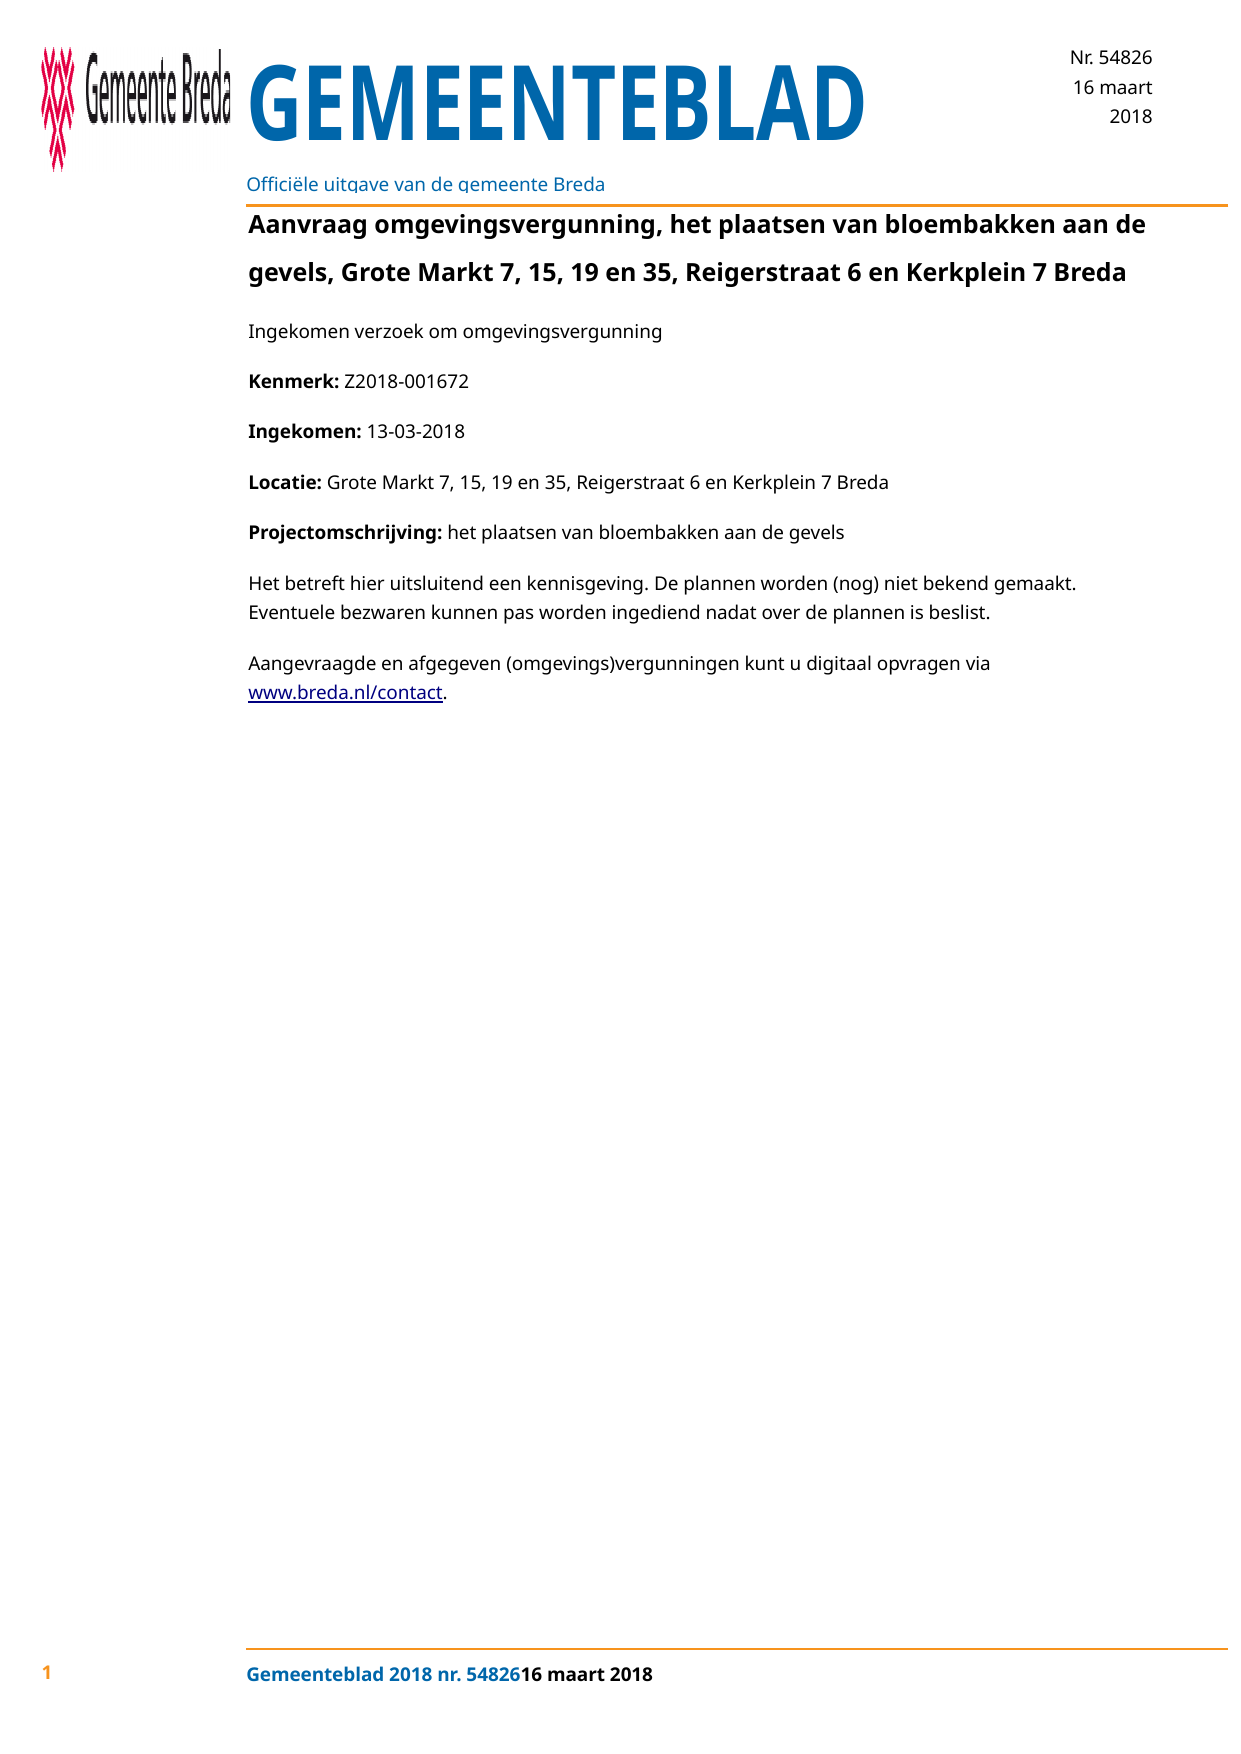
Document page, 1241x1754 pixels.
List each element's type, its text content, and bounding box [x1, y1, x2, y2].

text Ingekomen: 13-03-2018 [248, 419, 1152, 444]
text Aanvraag omgevingsvergunning, het plaatsen van bloembakken aan de gevels, Grote Markt 7, 15, 19 en 35, Reigerstraat 6 en Kerkplein 7 Breda [248, 207, 1152, 288]
text Projectomschrijving: het plaatsen van bloembakken aan de gevels [248, 519, 1152, 545]
text Ingekomen verzoek om omgevingsvergunning [248, 318, 1152, 344]
text Kenmerk: Z2018-001672 [248, 368, 1152, 394]
text Locatie: Grote Markt 7, 15, 19 en 35, Reigerstraat 6 en Kerkplein 7 Breda [248, 469, 1152, 495]
text Aangevraagde en afgegeven (omgevings)vergunningen kunt u digitaal opvragen via www.breda.nl/contact. [248, 650, 1152, 705]
picture [41, 47, 231, 172]
text Het betreft hier uitsluitend een kennisgeving. De plannen worden (nog) niet bekend gemaakt. Eventuele bezwaren kunnen pas worden ingediend nadat over de plannen is beslist. [248, 570, 1152, 625]
